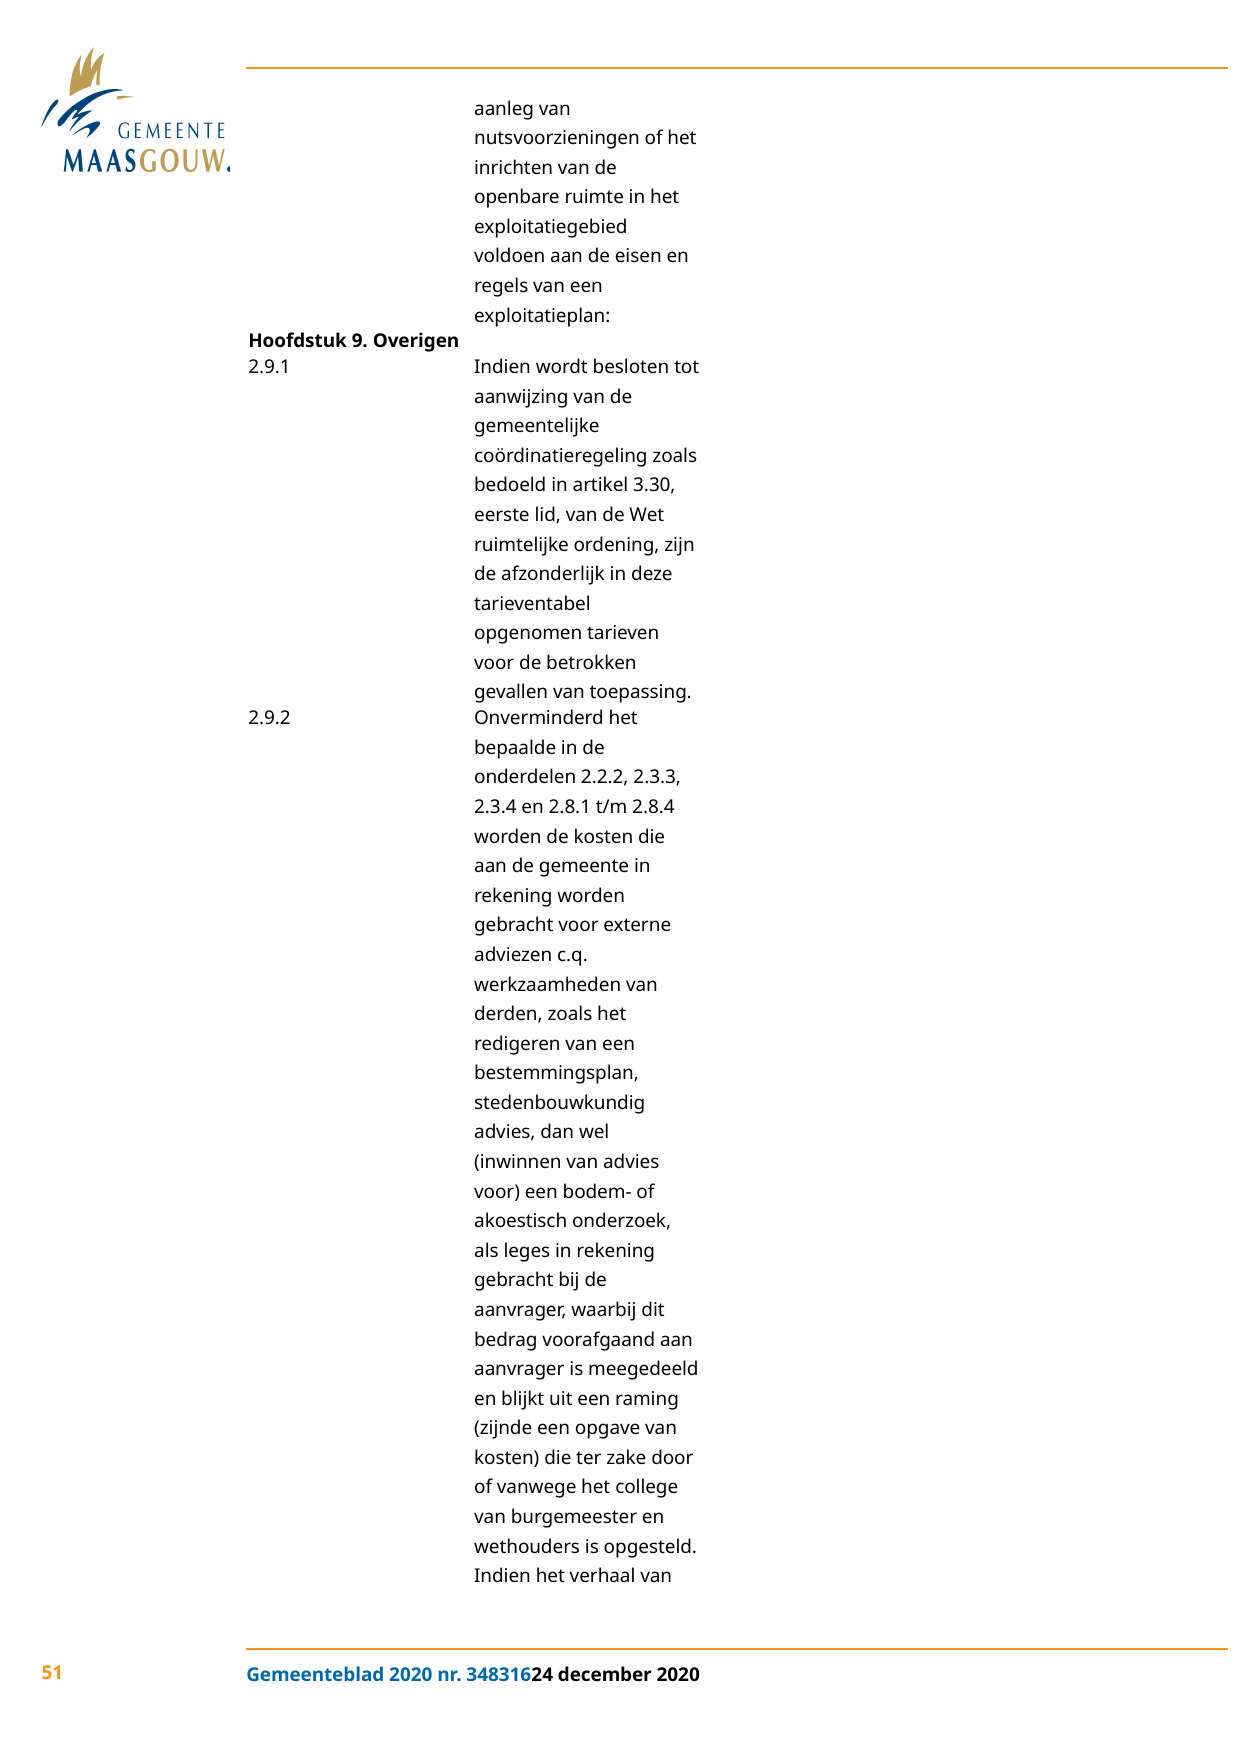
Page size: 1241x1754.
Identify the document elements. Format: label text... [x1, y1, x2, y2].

table_cell [700, 353, 926, 704]
table_cell [926, 95, 1152, 328]
table_cell 2.9.1 [248, 353, 474, 704]
table_cell Onverminderd het bepaalde in de onderdelen 2.2.2, 2.3.3, 2.3.4 en 2.8.1 t/m 2.8.4 worden de kosten die aan de gemeente in rekening worden gebracht voor externe adviezen c.q. werkzaamheden van derden, zoals het redigeren van een bestemmingsplan, stedenbouwkundig advies, dan wel (inwinnen van advies voor) een bodem- of akoestisch onderzoek, als leges in rekening gebracht bij de aanvrager, waarbij dit bedrag voorafgaand aan aanvrager is meegedeeld en blijkt uit een raming (zijnde een opgave van kosten) die ter zake door of vanwege het college van burgemeester en wethouders is opgesteld. Indien het verhaal van [474, 705, 700, 1588]
table_cell [700, 95, 926, 328]
table_cell Indien wordt besloten tot aanwijzing van de gemeentelijke coördinatieregeling zoals bedoeld in artikel 3.30, eerste lid, van de Wet ruimtelijke ordening, zijn de afzonderlijk in deze tarieventabel opgenomen tarieven voor de betrokken gevallen van toepassing. [474, 353, 700, 704]
table_cell aanleg van nutsvoorzieningen of het inrichten van de openbare ruimte in het exploitatiegebied voldoen aan de eisen en regels van een exploitatieplan: [474, 95, 700, 328]
table_cell [248, 95, 474, 328]
table_cell 2.9.2 [248, 705, 474, 1588]
table_cell Hoofdstuk 9. Overigen [248, 328, 926, 353]
picture [41, 47, 231, 172]
table_cell [700, 705, 926, 1588]
